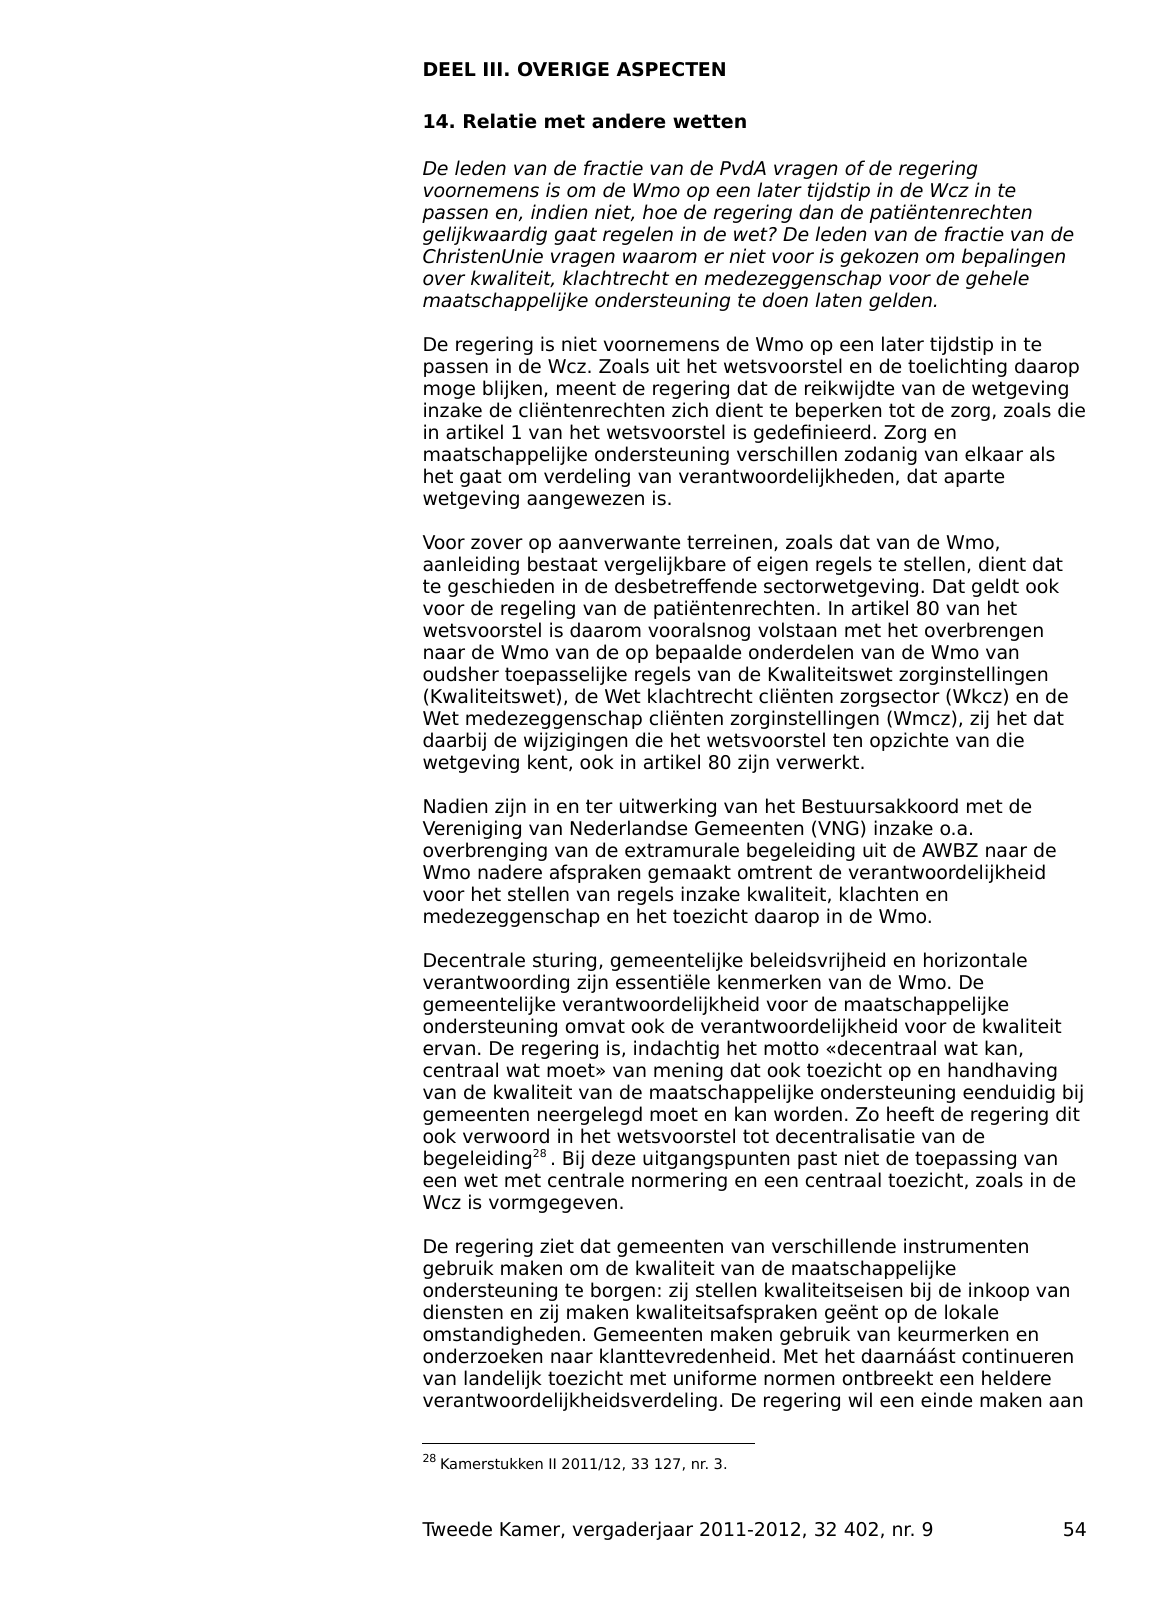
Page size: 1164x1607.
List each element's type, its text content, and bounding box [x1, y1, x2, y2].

text De leden van de fractie van de PvdA vragen of de regering voornemens is om de Wmo op een later tijdstip in de Wcz in te passen en, indien niet, hoe de regering dan de patiëntenrechten gelijkwaardig gaat regelen in de wet? De leden van de fractie van de ChristenUnie vragen waarom er niet voor is gekozen om bepalingen over kwaliteit, klachtrecht en medezeggenschap voor de gehele maatschappelijke ondersteuning te doen laten gelden. [422, 158, 1087, 312]
subtitle DEEL III. OVERIGE ASPECTEN [422, 59, 1087, 81]
subtitle 14. Relatie met andere wetten [422, 111, 1087, 133]
text Voor zover op aanverwante terreinen, zoals dat van de Wmo, aanleiding bestaat vergelijkbare of eigen regels te stellen, dient dat te geschieden in de desbetreffende sectorwetgeving. Dat geldt ook voor de regeling van de patiëntenrechten. In artikel 80 van het wetsvoorstel is daarom vooralsnog volstaan met het overbrengen naar de Wmo van de op bepaalde onderdelen van de Wmo van oudsher toepasselijke regels van de Kwaliteitswet zorginstellingen (Kwaliteitswet), de Wet klachtrecht cliënten zorgsector (Wkcz) en de Wet medezeggenschap cliënten zorginstellingen (Wmcz), zij het dat daarbij de wijzigingen die het wetsvoorstel ten opzichte van die wetgeving kent, ook in artikel 80 zijn verwerkt. [422, 532, 1087, 774]
text De regering ziet dat gemeenten van verschillende instrumenten gebruik maken om de kwaliteit van de maatschappelijke ondersteuning te borgen: zij stellen kwaliteitseisen bij de inkoop van diensten en zij maken kwaliteitsafspraken geënt op de lokale omstandigheden. Gemeenten maken gebruik van keurmerken en onderzoeken naar klanttevredenheid. Met het daarnáást continueren van landelijk toezicht met uniforme normen ontbreekt een heldere verantwoordelijkheidsverdeling. De regering wil een einde maken aan [422, 1236, 1087, 1412]
text Decentrale sturing, gemeentelijke beleidsvrijheid en horizontale verantwoording zijn essentiële kenmerken van de Wmo. De gemeentelijke verantwoordelijkheid voor de maatschappelijke ondersteuning omvat ook de verantwoordelijkheid voor de kwaliteit ervan. De regering is, indachtig het motto «decentraal wat kan, centraal wat moet» van mening dat ook toezicht op en handhaving van de kwaliteit van de maatschappelijke ondersteuning eenduidig bij gemeenten neergelegd moet en kan worden. Zo heeft de regering dit ook verwoord in het wetsvoorstel tot decentralisatie van de begeleiding. Bij deze uitgangspunten past niet de toepassing van een wet met centrale normering en een centraal toezicht, zoals in de Wcz is vormgegeven. [422, 950, 1087, 1214]
text Nadien zijn in en ter uitwerking van het Bestuursakkoord met de Vereniging van Nederlandse Gemeenten (VNG) inzake o.a. overbrenging van de extramurale begeleiding uit de AWBZ naar de Wmo nadere afspraken gemaakt omtrent de verantwoordelijkheid voor het stellen van regels inzake kwaliteit, klachten en medezeggenschap en het toezicht daarop in de Wmo. [422, 796, 1087, 928]
text Kamerstukken II 2011/12, 33 127, nr. 3. [422, 1452, 1087, 1474]
text De regering is niet voornemens de Wmo op een later tijdstip in te passen in de Wcz. Zoals uit het wetsvoorstel en de toelichting daarop moge blijken, meent de regering dat de reikwijdte van de wetgeving inzake de cliëntenrechten zich dient te beperken tot de zorg, zoals die in artikel 1 van het wetsvoorstel is gedefinieerd. Zorg en maatschappelijke ondersteuning verschillen zodanig van elkaar als het gaat om verdeling van verantwoordelijkheden, dat aparte wetgeving aangewezen is. [422, 334, 1087, 510]
